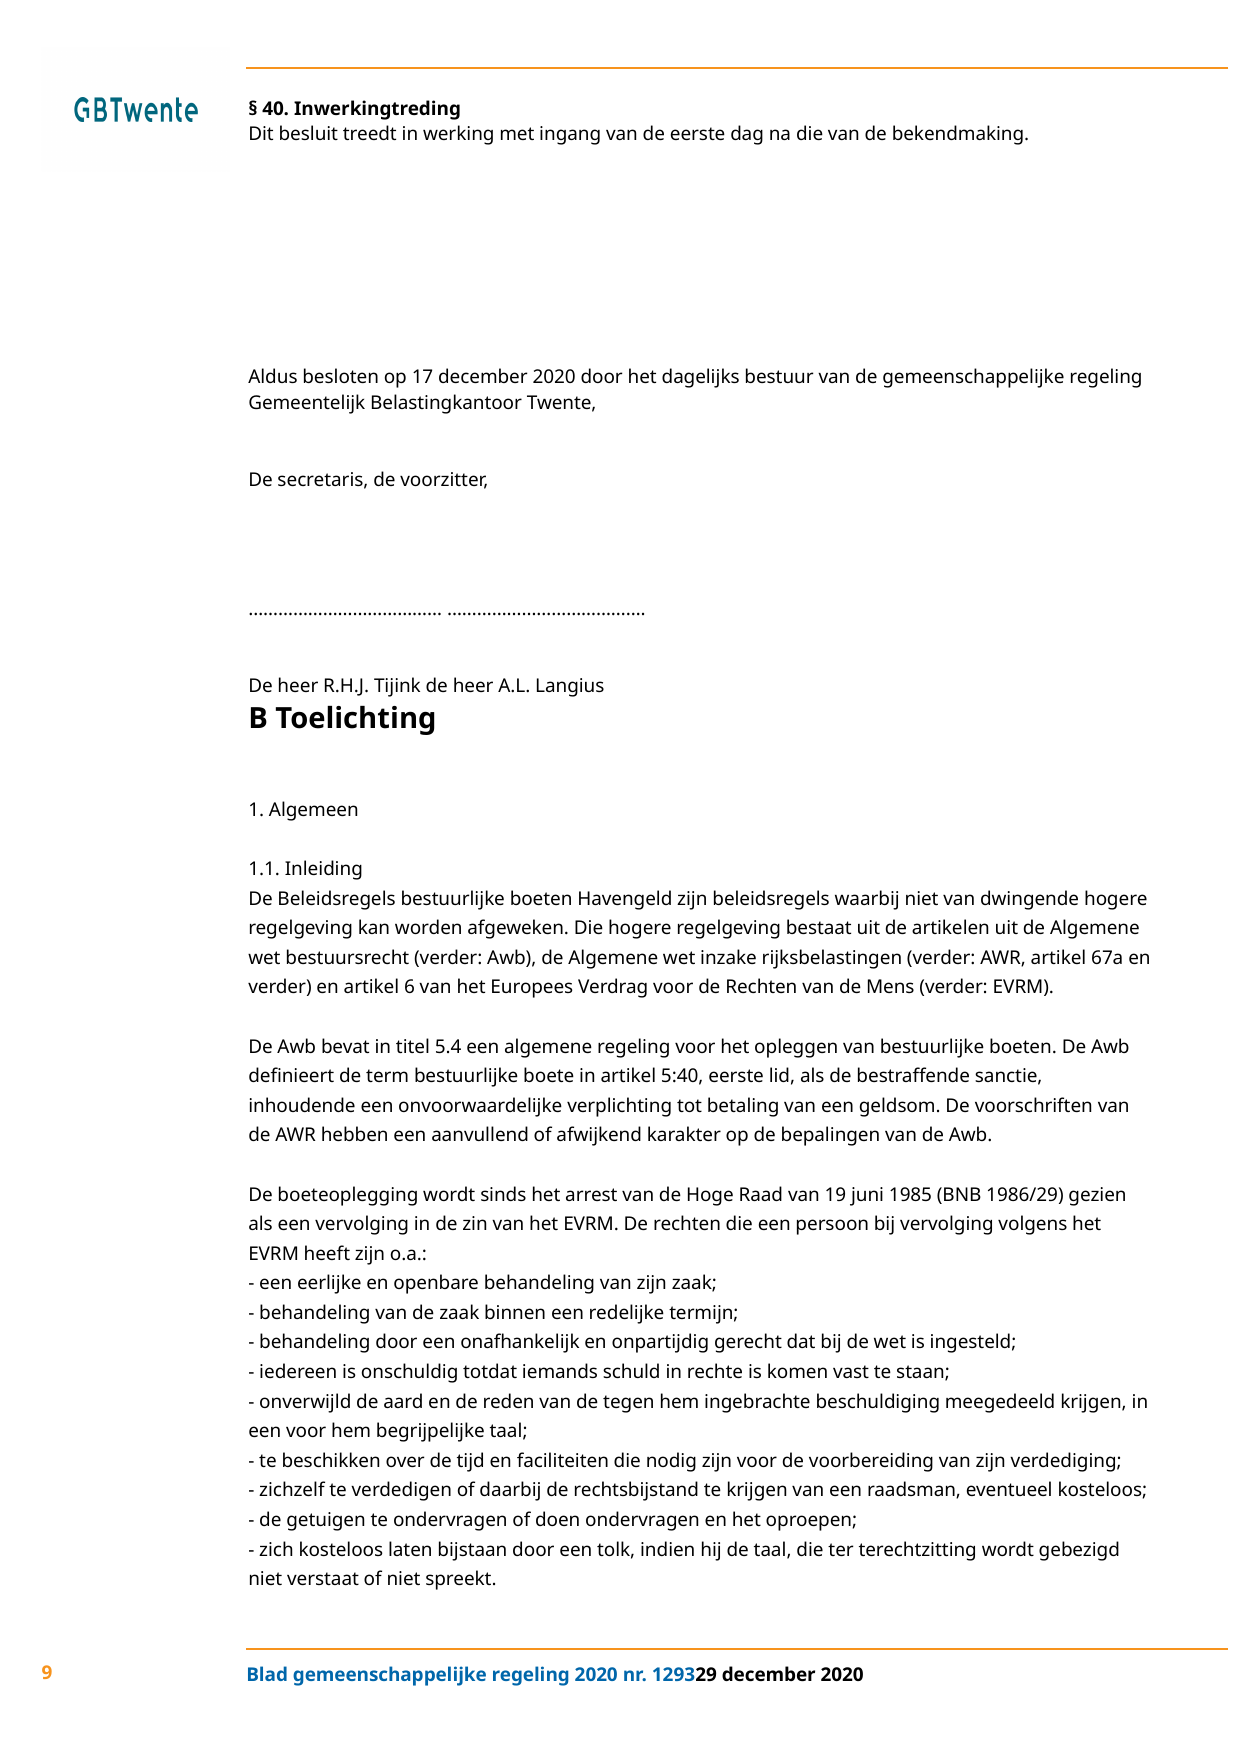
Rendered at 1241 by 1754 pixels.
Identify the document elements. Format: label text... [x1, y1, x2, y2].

text 1. Algemeen [248, 796, 1152, 822]
text - een eerlijke en openbare behandeling van zijn zaak; [248, 1269, 1152, 1295]
text - zich kosteloos laten bijstaan door een tolk, indien hij de taal, die ter terechtzitting wordt gebezigd niet verstaat of niet spreekt. [248, 1536, 1152, 1591]
text De secretaris, de voorzitter, [248, 466, 1152, 492]
text - behandeling van de zaak binnen een redelijke termijn; [248, 1299, 1152, 1325]
text 1.1. Inleiding [248, 855, 1152, 881]
text De boeteoplegging wordt sinds het arrest van de Hoge Raad van 19 juni 1985 (BNB 1986/29) gezien als een vervolging in de zin van het EVRM. De rechten die een persoon bij vervolging volgens het EVRM heeft zijn o.a.: [248, 1181, 1152, 1266]
text Dit besluit treedt in werking met ingang van de eerste dag na die van de bekendmaking. [248, 121, 1152, 146]
text ………………………………… …………………………………. [248, 595, 1152, 621]
text Aldus besloten op 17 december 2020 door het dagelijks bestuur van de gemeenschappelijke regeling Gemeentelijk Belastingkantoor Twente, [248, 363, 1152, 415]
text - zichzelf te verdedigen of daarbij de rechtsbijstand te krijgen van een raadsman, eventueel kosteloos; [248, 1477, 1152, 1502]
text - de getuigen te ondervragen of doen ondervragen en het oproepen; [248, 1506, 1152, 1532]
text De heer R.H.J. Tijink de heer A.L. Langius [248, 672, 1152, 698]
text - te beschikken over de tijd en faciliteiten die nodig zijn voor de voorbereiding van zijn verdediging; [248, 1447, 1152, 1473]
text B Toelichting [248, 698, 1152, 737]
text - behandeling door een onafhankelijk en onpartijdig gerecht dat bij de wet is ingesteld; [248, 1329, 1152, 1354]
text - onverwijld de aard en de reden van de tegen hem ingebrachte beschuldiging meegedeeld krijgen, in een voor hem begrijpelijke taal; [248, 1388, 1152, 1443]
text De Beleidsregels bestuurlijke boeten Havengeld zijn beleidsregels waarbij niet van dwingende hogere regelgeving kan worden afgeweken. Die hogere regelgeving bestaat uit de artikelen uit de Algemene wet bestuursrecht (verder: Awb), de Algemene wet inzake rijksbelastingen (verder: AWR, artikel 67a en verder) en artikel 6 van het Europees Verdrag voor de Rechten van de Mens (verder: EVRM). [248, 885, 1152, 999]
picture [41, 47, 231, 172]
text § 40. Inwerkingtreding [248, 95, 1152, 121]
text - iedereen is onschuldig totdat iemands schuld in rechte is komen vast te staan; [248, 1358, 1152, 1384]
text De Awb bevat in titel 5.4 een algemene regeling voor het opleggen van bestuurlijke boeten. De Awb definieert de term bestuurlijke boete in artikel 5:40, eerste lid, als de bestraffende sanctie, inhoudende een onvoorwaardelijke verplichting tot betaling van een geldsom. De voorschriften van de AWR hebben een aanvullend of afwijkend karakter op de bepalingen van de Awb. [248, 1033, 1152, 1147]
